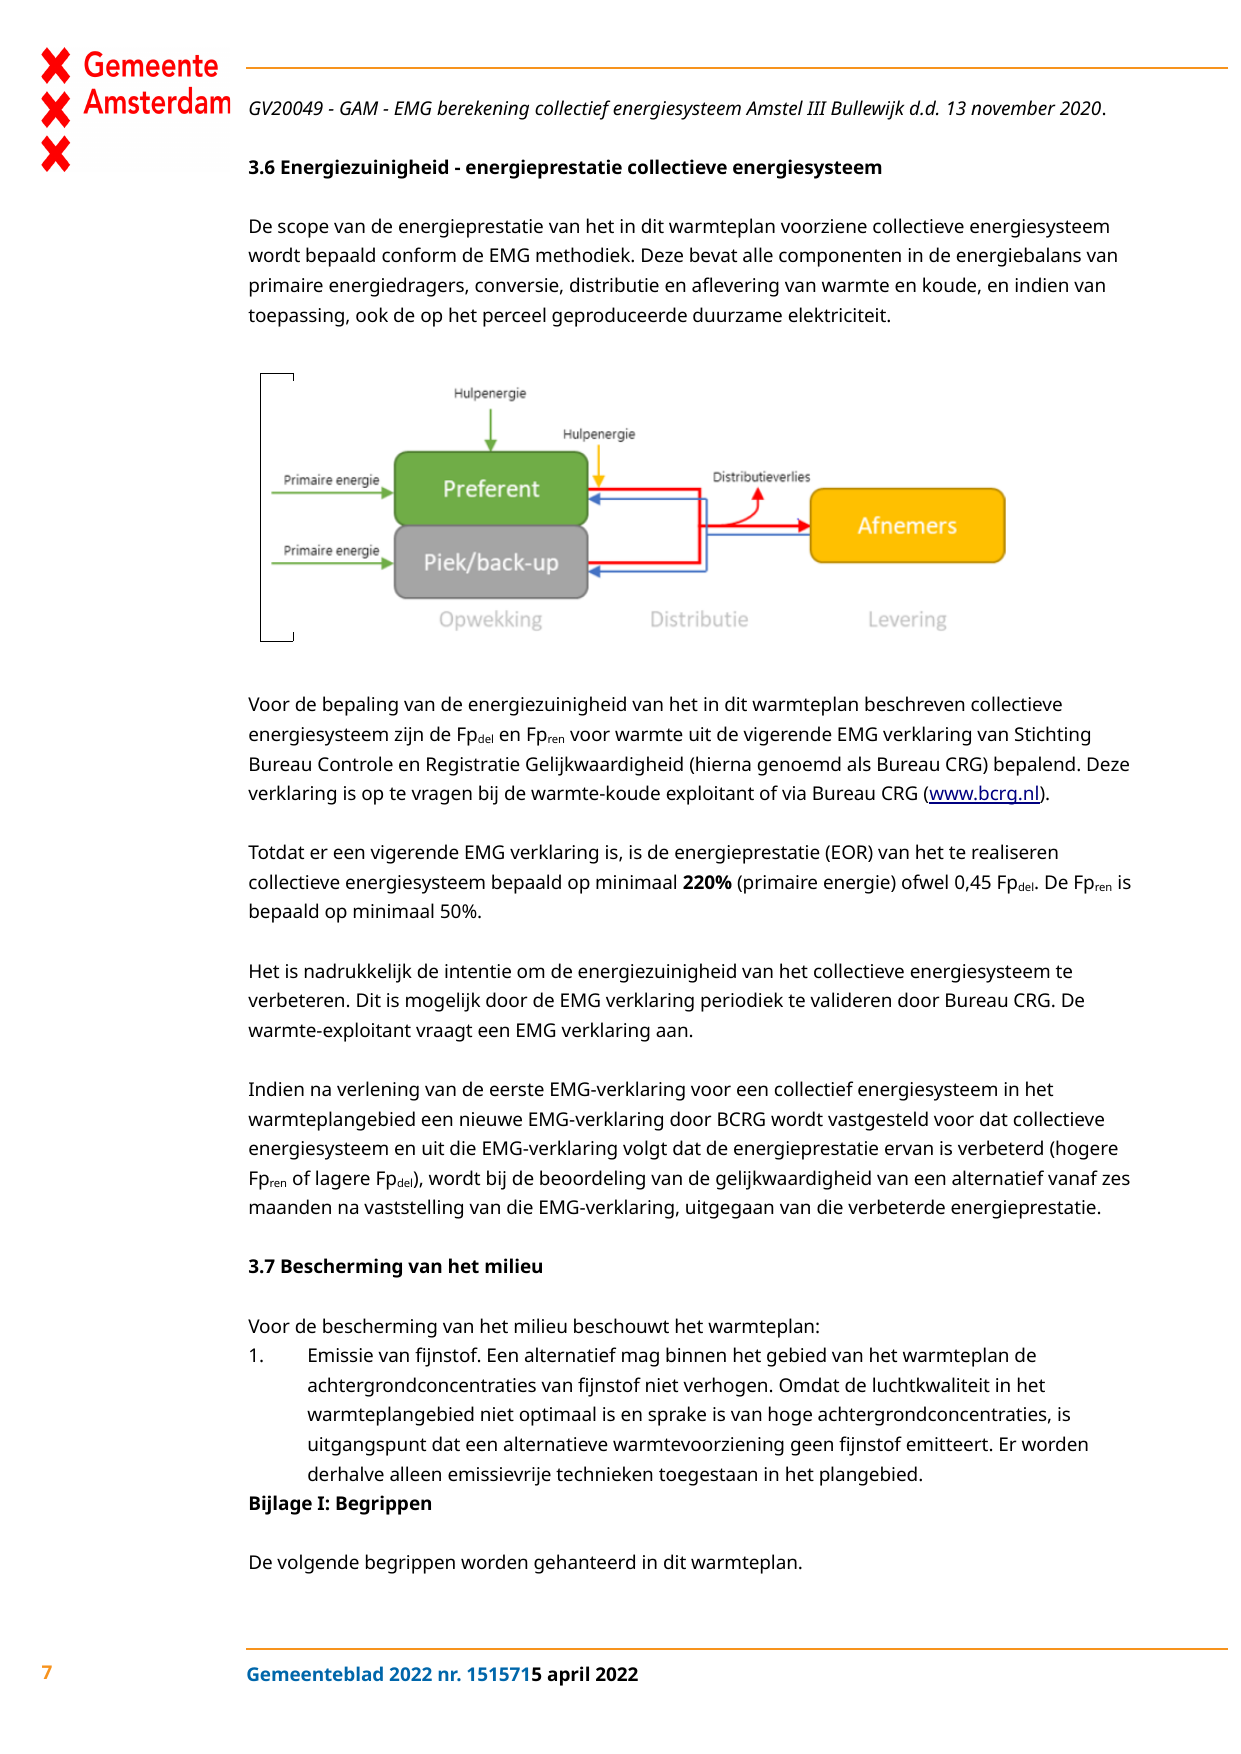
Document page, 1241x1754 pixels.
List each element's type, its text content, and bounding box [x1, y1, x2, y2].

text 3.6 Energiezuinigheid - energieprestatie collectieve energiesysteem [248, 154, 1152, 180]
text De volgende begrippen worden gehanteerd in dit warmteplan. [248, 1549, 1152, 1575]
text Voor de bescherming van het milieu beschouwt het warmteplan: [248, 1313, 1152, 1338]
picture [268, 381, 1008, 632]
text GV20049 - GAM - EMG berekening collectief energiesysteem Amstel III Bullewijk d.d. 13 november 2020. [248, 95, 1152, 121]
text 3.7 Bescherming van het milieu [248, 1254, 1152, 1279]
text Het is nadrukkelijk de intentie om de energiezuinigheid van het collectieve energiesysteem te verbeteren. Dit is mogelijk door de EMG verklaring periodiek te valideren door Bureau CRG. De warmte-exploitant vraagt een EMG verklaring aan. [248, 958, 1152, 1043]
text Voor de bepaling van de energiezuinigheid van het in dit warmteplan beschreven collectieve energiesysteem zijn de Fpdel en Fpren voor warmte uit de vigerende EMG verklaring van Stichting Bureau Controle en Registratie Gelijkwaardigheid (hierna genoemd als Bureau CRG) bepalend. Deze verklaring is op te vragen bij de warmte-koude exploitant of via Bureau CRG (www.bcrg.nl). [248, 692, 1152, 806]
text Bijlage I: Begrippen [248, 1490, 1152, 1516]
text De scope van de energieprestatie van het in dit warmteplan voorziene collectieve energiesysteem wordt bepaald conform de EMG methodiek. Deze bevat alle componenten in de energiebalans van primaire energiedragers, conversie, distributie en aflevering van warmte en koude, en indien van toepassing, ook de op het perceel geproduceerde duurzame elektriciteit. [248, 213, 1152, 328]
picture [41, 47, 231, 172]
text Indien na verlening van de eerste EMG-verklaring voor een collectief energiesysteem in het warmteplangebied een nieuwe EMG-verklaring door BCRG wordt vastgesteld voor dat collectieve energiesysteem en uit die EMG-verklaring volgt dat de energieprestatie ervan is verbeterd (hogere Fpren of lagere Fpdel), wordt bij de beoordeling van de gelijkwaardigheid van een alternatief vanaf zes maanden na vaststelling van die EMG-verklaring, uitgegaan van die verbeterde energieprestatie. [248, 1076, 1152, 1220]
text Totdat er een vigerende EMG verklaring is, is de energieprestatie (EOR) van het te realiseren collectieve energiesysteem bepaald op minimaal 220% (primaire energie) ofwel 0,45 Fpdel. De Fpren is bepaald op minimaal 50%. [248, 839, 1152, 924]
list Emissie van fijnstof. Een alternatief mag binnen het gebied van het warmteplan de achtergrondconcentraties van fijnstof niet verhogen. Omdat de luchtkwaliteit in het warmteplangebied niet optimaal is en sprake is van hoge achtergrondconcentraties, is uitgangspunt dat een alternatieve warmtevoorziening geen fijnstof emitteert. Er worden derhalve alleen emissievrije technieken toegestaan in het plangebied. [248, 1342, 1152, 1486]
